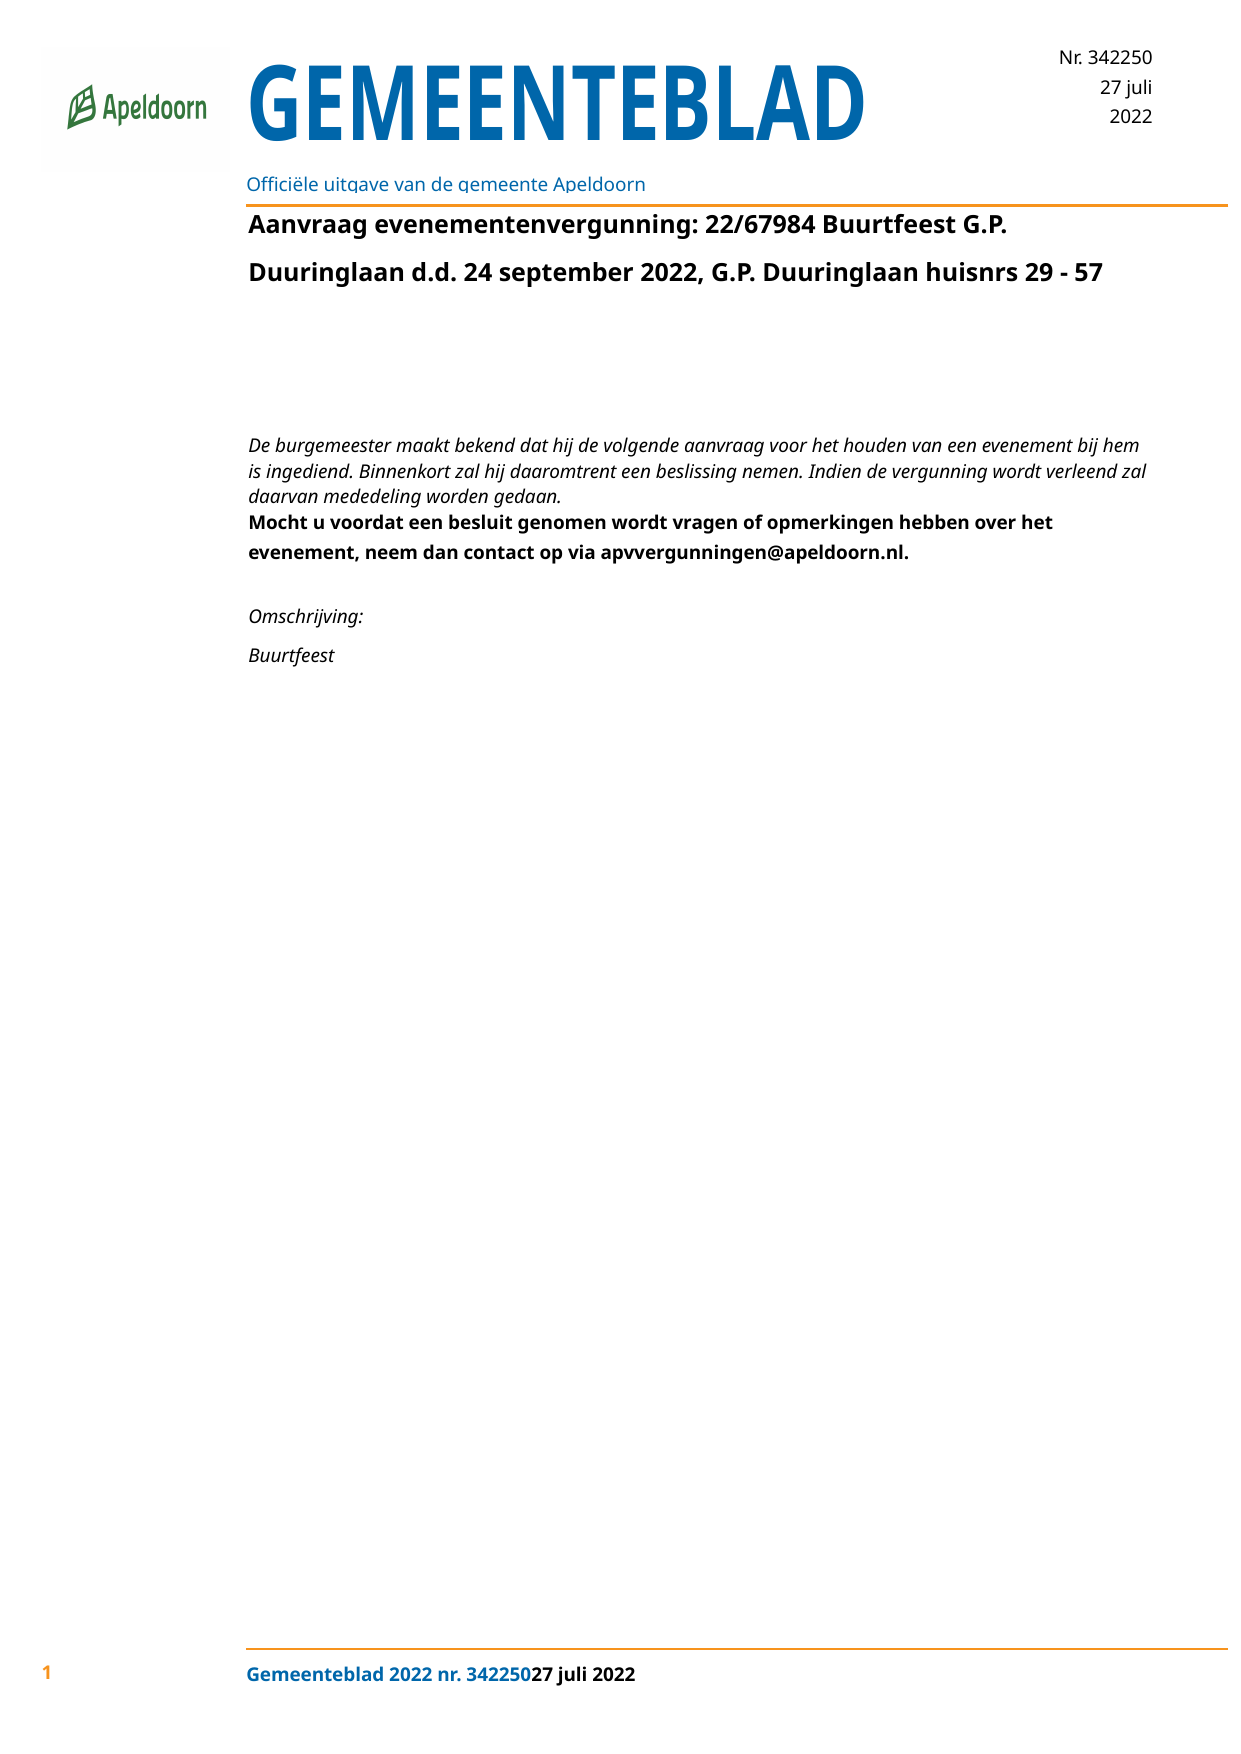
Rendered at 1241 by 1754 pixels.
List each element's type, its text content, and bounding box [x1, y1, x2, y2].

text Mocht u voordat een besluit genomen wordt vragen of opmerkingen hebben over het evenement, neem dan contact op via apvvergunningen@apeldoorn.nl. [248, 509, 1152, 565]
text Aanvraag evenementenvergunning: 22/67984 Buurtfeest G.P. Duuringlaan d.d. 24 september 2022, G.P. Duuringlaan huisnrs 29 - 57 [248, 207, 1152, 288]
text De burgemeester maakt bekend dat hij de volgende aanvraag voor het houden van een evenement bij hem is ingediend. Binnenkort zal hij daaromtrent een beslissing nemen. Indien de vergunning wordt verleend zal daarvan mededeling worden gedaan. [248, 432, 1152, 509]
text Buurtfeest [248, 642, 1152, 668]
text Omschrijving: [248, 603, 1152, 629]
picture [41, 47, 231, 172]
